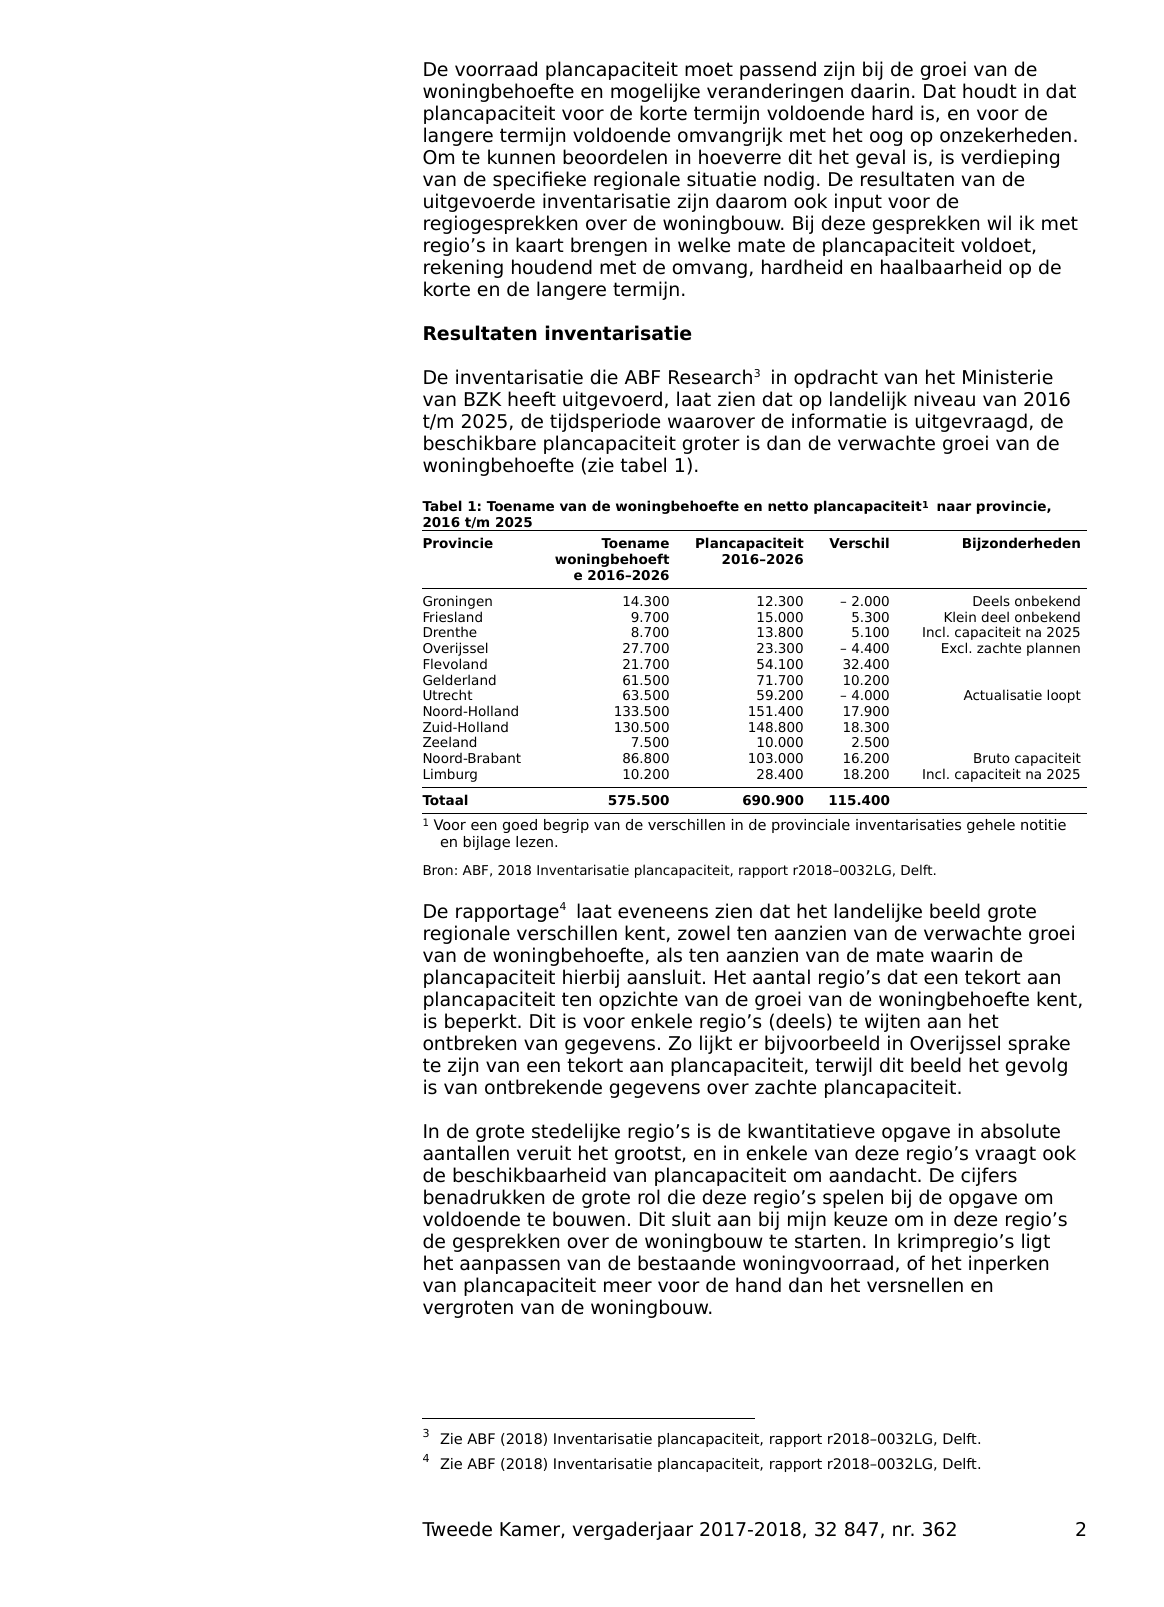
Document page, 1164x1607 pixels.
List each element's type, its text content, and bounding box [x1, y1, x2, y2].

table_cell Bruto capaciteit [896, 751, 1087, 767]
table_cell Actualisatie loopt [896, 688, 1087, 704]
table_cell 18.300 [810, 720, 896, 735]
table_cell Bijzonderheden [896, 531, 1087, 588]
table_cell 130.500 [548, 720, 675, 735]
table_cell 86.800 [548, 751, 675, 767]
table_cell 690.900 [675, 788, 809, 813]
table_cell 61.500 [548, 673, 675, 688]
table_cell 63.500 [548, 688, 675, 704]
table_cell 1 Voor een goed begrip van de verschillen in de provinciale inventarisaties gehele notitie en bijlage lezen. Bron: ABF, 2018 Inventarisatie plancapaciteit, rapport r2018–0032LG, Delft. [422, 814, 1087, 878]
table_cell Incl. capaciteit na 2025 [896, 767, 1087, 787]
table_cell 575.500 [548, 788, 675, 813]
table_cell 32.400 [810, 657, 896, 672]
table_cell 10.200 [810, 673, 896, 688]
table_cell 18.200 [810, 767, 896, 787]
table_cell 71.700 [675, 673, 809, 688]
table_cell 5.100 [810, 625, 896, 641]
text De voorraad plancapaciteit moet passend zijn bij de groei van de woningbehoefte en mogelijke veranderingen daarin. Dat houdt in dat plancapaciteit voor de korte termijn voldoende hard is, en voor de langere termijn voldoende omvangrijk met het oog op onzekerheden. Om te kunnen beoordelen in hoeverre dit het geval is, is verdieping van de specifieke regionale situatie nodig. De resultaten van de uitgevoerde inventarisatie zijn daarom ook input voor de regiogesprekken over de woningbouw. Bij deze gesprekken wil ik met regio’s in kaart brengen in welke mate de plancapaciteit voldoet, rekening houdend met de omvang, hardheid en haalbaarheid op de korte en de langere termijn. [422, 59, 1087, 301]
table_cell 9.700 [548, 610, 675, 625]
table_cell Groningen [422, 589, 548, 609]
table_cell Utrecht [422, 688, 548, 704]
table_cell 8.700 [548, 625, 675, 641]
text De rapportage laat eveneens zien dat het landelijke beeld grote regionale verschillen kent, zowel ten aanzien van de verwachte groei van de woningbehoefte, als ten aanzien van de mate waarin de plancapaciteit hierbij aansluit. Het aantal regio’s dat een tekort aan plancapaciteit ten opzichte van de groei van de woningbehoefte kent, is beperkt. Dit is voor enkele regio’s (deels) te wijten aan het ontbreken van gegevens. Zo lijkt er bijvoorbeeld in Overijssel sprake te zijn van een tekort aan plancapaciteit, terwijl dit beeld het gevolg is van ontbrekende gegevens over zachte plancapaciteit. [422, 901, 1087, 1098]
table_cell 10.200 [548, 767, 675, 787]
table_cell [896, 720, 1087, 735]
text Zie ABF (2018) Inventarisatie plancapaciteit, rapport r2018–0032LG, Delft. [422, 1427, 1087, 1449]
table_cell 27.700 [548, 641, 675, 657]
table_cell Friesland [422, 610, 548, 625]
table_cell 7.500 [548, 735, 675, 751]
table_cell 17.900 [810, 704, 896, 719]
text De inventarisatie die ABF Research in opdracht van het Ministerie van BZK heeft uitgevoerd, laat zien dat op landelijk niveau van 2016 t/m 2025, de tijdsperiode waarover de informatie is uitgevraagd, de beschikbare plancapaciteit groter is dan de verwachte groei van de woningbehoefte (zie tabel 1). [422, 367, 1087, 477]
table_cell 115.400 [810, 788, 896, 813]
table_cell 15.000 [675, 610, 809, 625]
table_cell 103.000 [675, 751, 809, 767]
table_cell Totaal [422, 788, 548, 813]
table_cell [896, 657, 1087, 672]
table_cell 133.500 [548, 704, 675, 719]
table_cell 148.800 [675, 720, 809, 735]
table_cell 13.800 [675, 625, 809, 641]
table_cell Flevoland [422, 657, 548, 672]
table_cell – 4.000 [810, 688, 896, 704]
table_cell [896, 735, 1087, 751]
table_cell Noord-Holland [422, 704, 548, 719]
table_cell 12.300 [675, 589, 809, 609]
table_cell Excl. zachte plannen [896, 641, 1087, 657]
table_cell 2.500 [810, 735, 896, 751]
table_cell Klein deel onbekend [896, 610, 1087, 625]
table_cell 16.200 [810, 751, 896, 767]
table_cell 28.400 [675, 767, 809, 787]
table_cell Plancapaciteit 2016–2026 [675, 531, 809, 588]
table_cell Overijssel [422, 641, 548, 657]
table_cell Drenthe [422, 625, 548, 641]
table_cell Verschil [810, 531, 896, 588]
table_cell Zeeland [422, 735, 548, 751]
table_cell 151.400 [675, 704, 809, 719]
table_cell [896, 788, 1087, 813]
table_cell 54.100 [675, 657, 809, 672]
table_cell – 2.000 [810, 589, 896, 609]
text Zie ABF (2018) Inventarisatie plancapaciteit, rapport r2018–0032LG, Delft. [422, 1452, 1087, 1474]
table_cell Toename woningbehoefte 2016–2026 [548, 531, 675, 588]
table_cell Noord-Brabant [422, 751, 548, 767]
table_cell Limburg [422, 767, 548, 787]
subtitle Resultaten inventarisatie [422, 323, 1087, 345]
table_cell Gelderland [422, 673, 548, 688]
table_cell Zuid-Holland [422, 720, 548, 735]
table_cell [896, 704, 1087, 719]
table_cell – 4.400 [810, 641, 896, 657]
table_cell 14.300 [548, 589, 675, 609]
table_cell 21.700 [548, 657, 675, 672]
table_header Tabel 1: Toename van de woningbehoefte en netto plancapaciteit1 naar provincie, 2016 t/m 2025 [422, 499, 1087, 530]
text In de grote stedelijke regio’s is de kwantitatieve opgave in absolute aantallen veruit het grootst, en in enkele van deze regio’s vraagt ook de beschikbaarheid van plancapaciteit om aandacht. De cijfers benadrukken de grote rol die deze regio’s spelen bij de opgave om voldoende te bouwen. Dit sluit aan bij mijn keuze om in deze regio’s de gesprekken over de woningbouw te starten. In krimpregio’s ligt het aanpassen van de bestaande woningvoorraad, of het inperken van plancapaciteit meer voor de hand dan het versnellen en vergroten van de woningbouw. [422, 1121, 1087, 1318]
table_cell Provincie [422, 531, 548, 588]
table_cell Deels onbekend [896, 589, 1087, 609]
table_cell 59.200 [675, 688, 809, 704]
table_cell [896, 673, 1087, 688]
table_cell 23.300 [675, 641, 809, 657]
table_cell 10.000 [675, 735, 809, 751]
table_cell Incl. capaciteit na 2025 [896, 625, 1087, 641]
table_cell 5.300 [810, 610, 896, 625]
